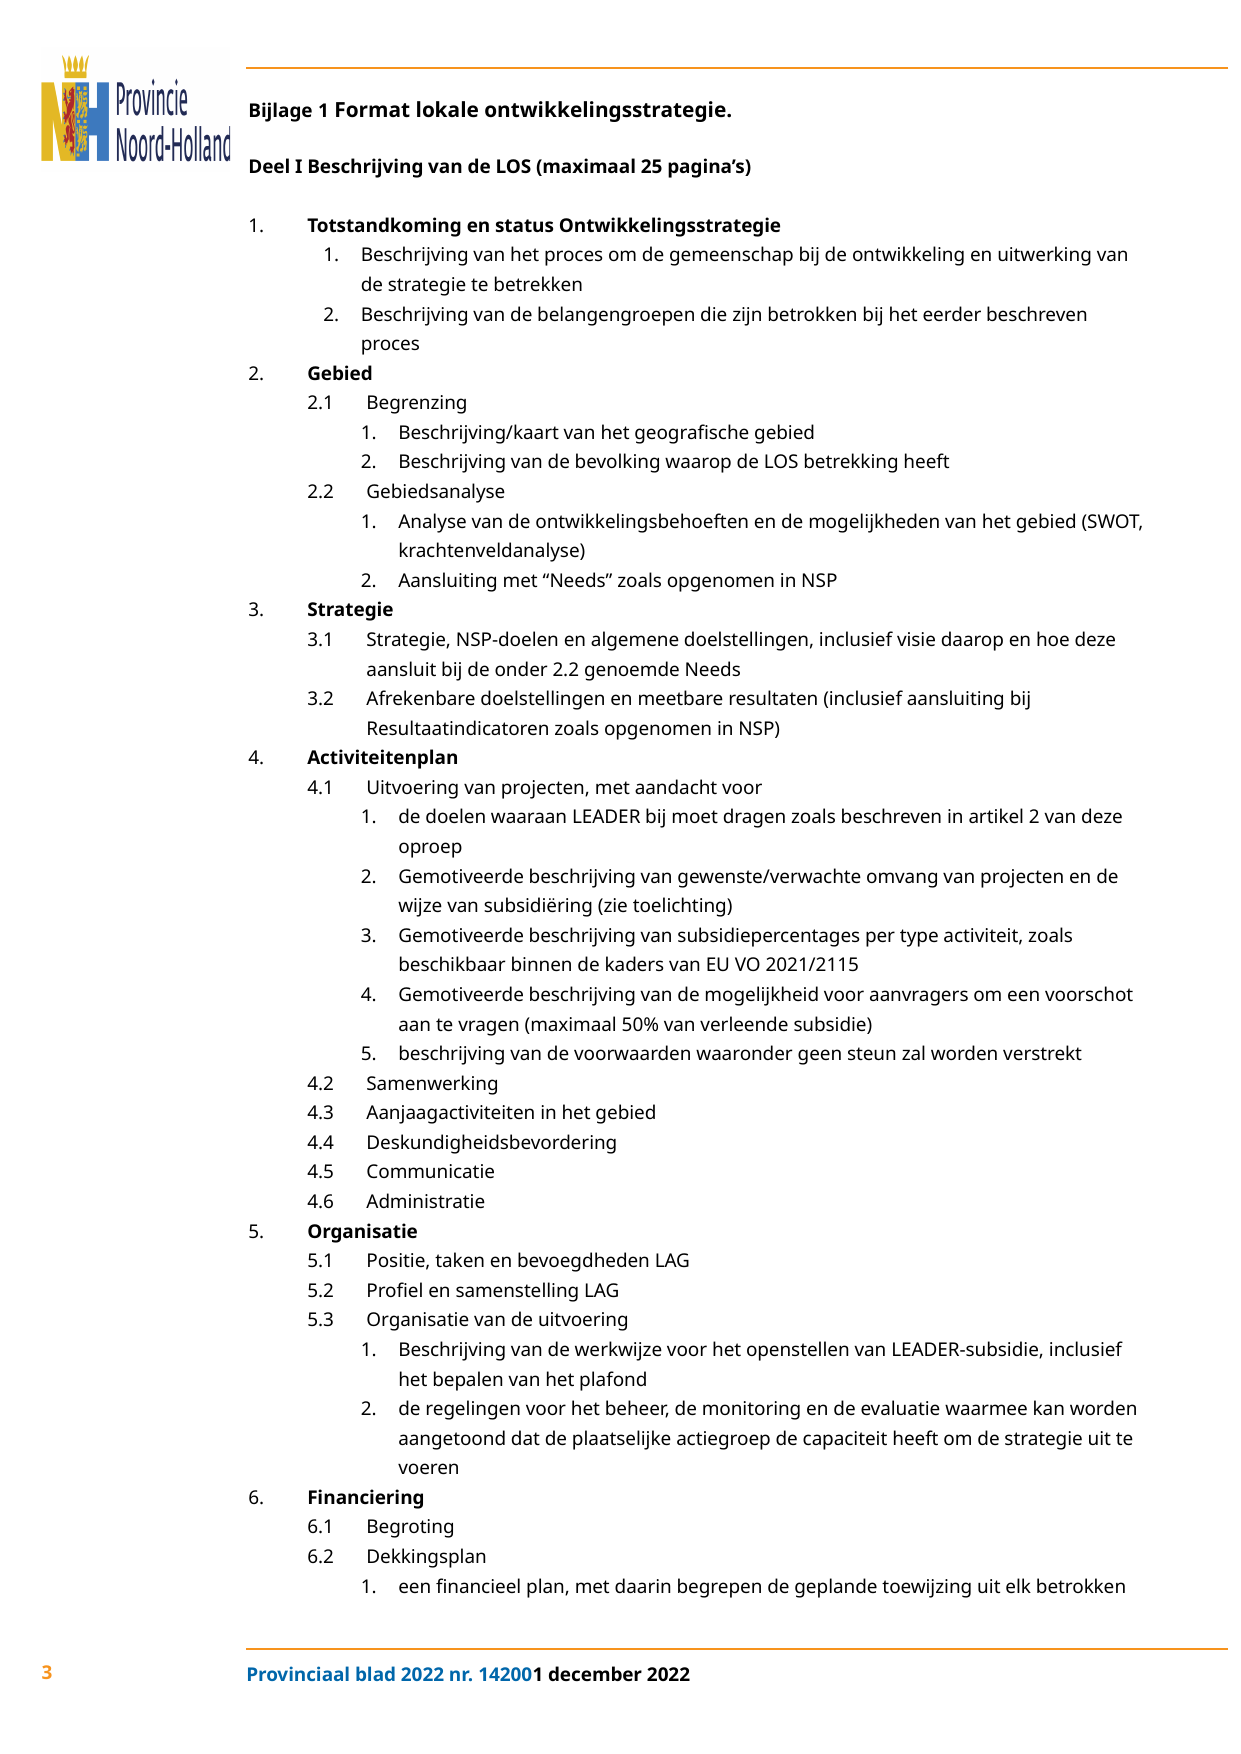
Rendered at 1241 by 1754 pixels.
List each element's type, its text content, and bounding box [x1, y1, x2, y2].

list Samenwerking [307, 1070, 1152, 1096]
list Deskundigheidsbevordering [307, 1129, 1152, 1155]
list Begroting [307, 1514, 1152, 1539]
list Organisatie van de uitvoering [307, 1307, 1152, 1332]
list Beschrijving van de werkwijze voor het openstellen van LEADER-subsidie, inclusief het bepalen van het plafond [361, 1336, 1152, 1392]
list beschrijving van de voorwaarden waaronder geen steun zal worden verstrekt [361, 1040, 1152, 1066]
list Begrenzing [307, 389, 1152, 415]
list Uitvoering van projecten, met aandacht voor [307, 774, 1152, 800]
list Gemotiveerde beschrijving van gewenste/verwachte omvang van projecten en de wijze van subsidiëring (zie toelichting) [361, 863, 1152, 918]
list Beschrijving/kaart van het geografische gebied [361, 419, 1152, 445]
list Organisatie [248, 1218, 1152, 1244]
list Dekkingsplan [307, 1543, 1152, 1569]
list Analyse van de ontwikkelingsbehoeften en de mogelijkheden van het gebied (SWOT, krachtenveldanalyse) [361, 508, 1152, 563]
list Gebied [248, 360, 1152, 386]
text Deel I Beschrijving van de LOS (maximaal 25 pagina’s) [248, 153, 1152, 179]
list Gemotiveerde beschrijving van subsidiepercentages per type activiteit, zoals beschikbaar binnen de kaders van EU VO 2021/2115 [361, 922, 1152, 977]
list Gebiedsanalyse [307, 478, 1152, 504]
list een financieel plan, met daarin begrepen de geplande toewijzing uit elk betrokken [361, 1573, 1152, 1599]
list Aanjaagactiviteiten in het gebied [307, 1099, 1152, 1125]
list Positie, taken en bevoegdheden LAG [307, 1247, 1152, 1273]
list Profiel en samenstelling LAG [307, 1277, 1152, 1303]
list Strategie [248, 597, 1152, 622]
list Communicatie [307, 1159, 1152, 1184]
picture [41, 47, 231, 172]
text Bijlage 1 Format lokale ontwikkelingsstrategie. [248, 95, 1152, 123]
list Strategie, NSP-doelen en algemene doelstellingen, inclusief visie daarop en hoe deze aansluit bij de onder 2.2 genoemde Needs [307, 626, 1152, 682]
list Afrekenbare doelstellingen en meetbare resultaten (inclusief aansluiting bij Resultaatindicatoren zoals opgenomen in NSP) [307, 685, 1152, 741]
list Aansluiting met “Needs” zoals opgenomen in NSP [361, 567, 1152, 593]
list Totstandkoming en status Ontwikkelingsstrategie [248, 212, 1152, 238]
list Financiering [248, 1484, 1152, 1510]
list Administratie [307, 1188, 1152, 1214]
list de doelen waaraan LEADER bij moet dragen zoals beschreven in artikel 2 van deze oproep [361, 804, 1152, 859]
list Beschrijving van de belangengroepen die zijn betrokken bij het eerder beschreven proces [323, 301, 1152, 356]
list de regelingen voor het beheer, de monitoring en de evaluatie waarmee kan worden aangetoond dat de plaatselijke actiegroep de capaciteit heeft om de strategie uit te voeren [361, 1395, 1152, 1480]
list Gemotiveerde beschrijving van de mogelijkheid voor aanvragers om een voorschot aan te vragen (maximaal 50% van verleende subsidie) [361, 981, 1152, 1037]
list Beschrijving van de bevolking waarop de LOS betrekking heeft [361, 449, 1152, 474]
list Beschrijving van het proces om de gemeenschap bij de ontwikkeling en uitwerking van de strategie te betrekken [323, 242, 1152, 297]
list Activiteitenplan [248, 744, 1152, 770]
